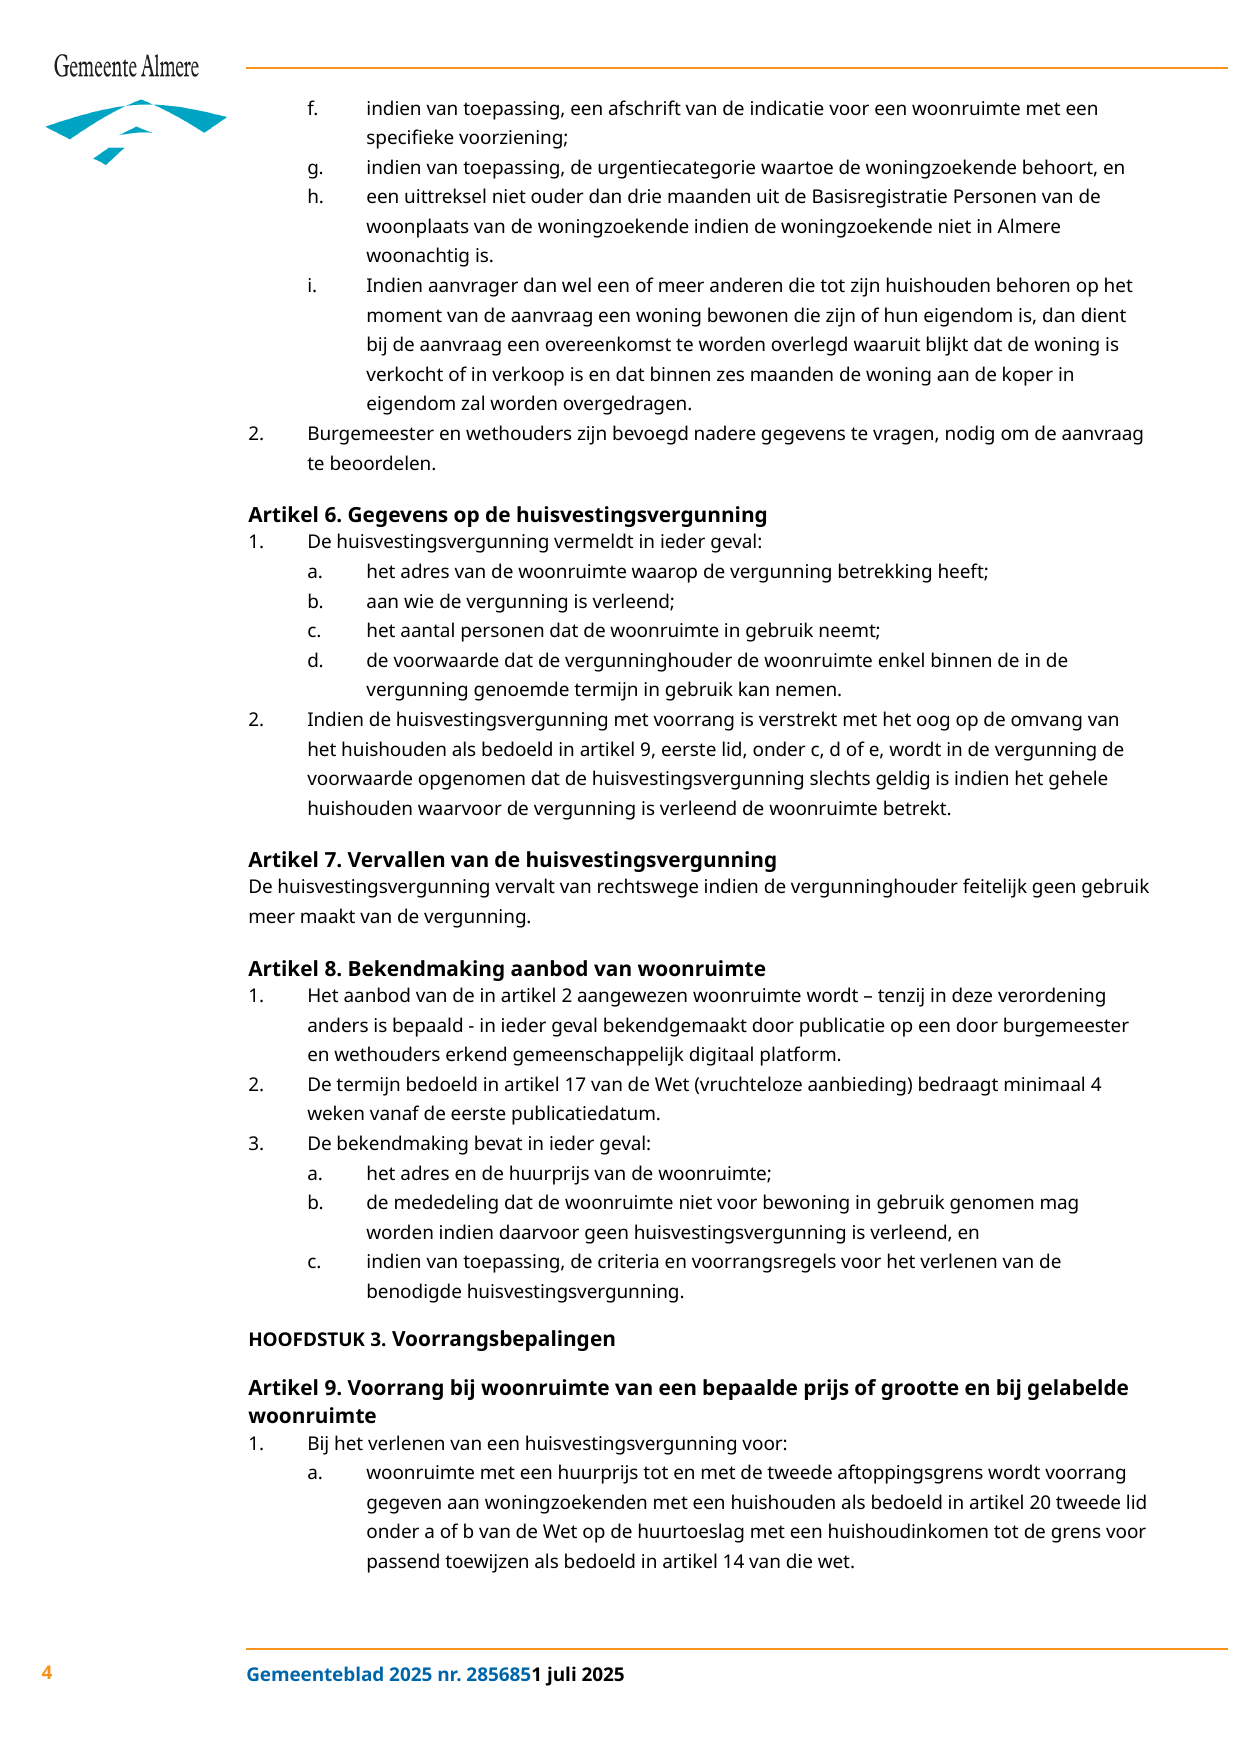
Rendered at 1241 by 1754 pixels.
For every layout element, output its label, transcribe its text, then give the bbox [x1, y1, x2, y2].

list Indien de huisvestingsvergunning met voorrang is verstrekt met het oog op de omvang van het huishouden als bedoeld in artikel 9, eerste lid, onder c, d of e, wordt in de vergunning de voorwaarde opgenomen dat de huisvestingsvergunning slechts geldig is indien het gehele huishouden waarvoor de vergunning is verleend de woonruimte betrekt. [248, 706, 1152, 821]
list indien van toepassing, de urgentiecategorie waartoe de woningzoekende behoort, en [307, 154, 1152, 180]
list woonruimte met een huurprijs tot en met de tweede aftoppingsgrens wordt voorrang gegeven aan woningzoekenden met een huishouden als bedoeld in artikel 20 tweede lid onder a of b van de Wet op de huurtoeslag met een huishoudinkomen tot de grens voor passend toewijzen als bedoeld in artikel 14 van die wet. [307, 1459, 1152, 1574]
list een uittreksel niet ouder dan drie maanden uit de Basisregistratie Personen van de woonplaats van de woningzoekende indien de woningzoekende niet in Almere woonachtig is. [307, 183, 1152, 268]
list Burgemeester en wethouders zijn bevoegd nadere gegevens te vragen, nodig om de aanvraag te beoordelen. [248, 420, 1152, 476]
picture [41, 47, 231, 172]
list De termijn bedoeld in artikel 17 van de Wet (vruchteloze aanbieding) bedraagt minimaal 4 weken vanaf de eerste publicatiedatum. [248, 1071, 1152, 1126]
list het adres en de huurprijs van de woonruimte; [307, 1160, 1152, 1185]
text De huisvestingsvergunning vervalt van rechtswege indien de vergunninghouder feitelijk geen gebruik meer maakt van de vergunning. [248, 874, 1152, 929]
list Het aanbod van de in artikel 2 aangewezen woonruimte wordt – tenzij in deze verordening anders is bepaald - in ieder geval bekendgemaakt door publicatie op een door burgemeester en wethouders erkend gemeenschappelijk digitaal platform. [248, 982, 1152, 1067]
text Artikel 7. Vervallen van de huisvestingsvergunning [248, 845, 1152, 874]
list Indien aanvrager dan wel een of meer anderen die tot zijn huishouden behoren op het moment van de aanvraag een woning bewonen die zijn of hun eigendom is, dan dient bij de aanvraag een overeenkomst te worden overlegd waaruit blijkt dat de woning is verkocht of in verkoop is en dat binnen zes maanden de woning aan de koper in eigendom zal worden overgedragen. [307, 272, 1152, 416]
text Artikel 9. Voorrang bij woonruimte van een bepaalde prijs of grootte en bij gelabelde woonruimte [248, 1373, 1152, 1430]
list indien van toepassing, de criteria en voorrangsregels voor het verlenen van de benodigde huisvestingsvergunning. [307, 1248, 1152, 1304]
text HOOFDSTUK 3. Voorrangsbepalingen [248, 1324, 1152, 1352]
text Artikel 8. Bekendmaking aanbod van woonruimte [248, 954, 1152, 982]
list Bij het verlenen van een huisvestingsvergunning voor: [248, 1430, 1152, 1456]
list indien van toepassing, een afschrift van de indicatie voor een woonruimte met een specifieke voorziening; [307, 95, 1152, 150]
list het adres van de woonruimte waarop de vergunning betrekking heeft; [307, 558, 1152, 584]
list de voorwaarde dat de vergunninghouder de woonruimte enkel binnen de in de vergunning genoemde termijn in gebruik kan nemen. [307, 647, 1152, 702]
list aan wie de vergunning is verleend; [307, 588, 1152, 613]
list De huisvestingsvergunning vermeldt in ieder geval: [248, 529, 1152, 554]
list de mededeling dat de woonruimte niet voor bewoning in gebruik genomen mag worden indien daarvoor geen huisvestingsvergunning is verleend, en [307, 1189, 1152, 1244]
list het aantal personen dat de woonruimte in gebruik neemt; [307, 617, 1152, 643]
list De bekendmaking bevat in ieder geval: [248, 1130, 1152, 1156]
text Artikel 6. Gegevens op de huisvestingsvergunning [248, 500, 1152, 529]
